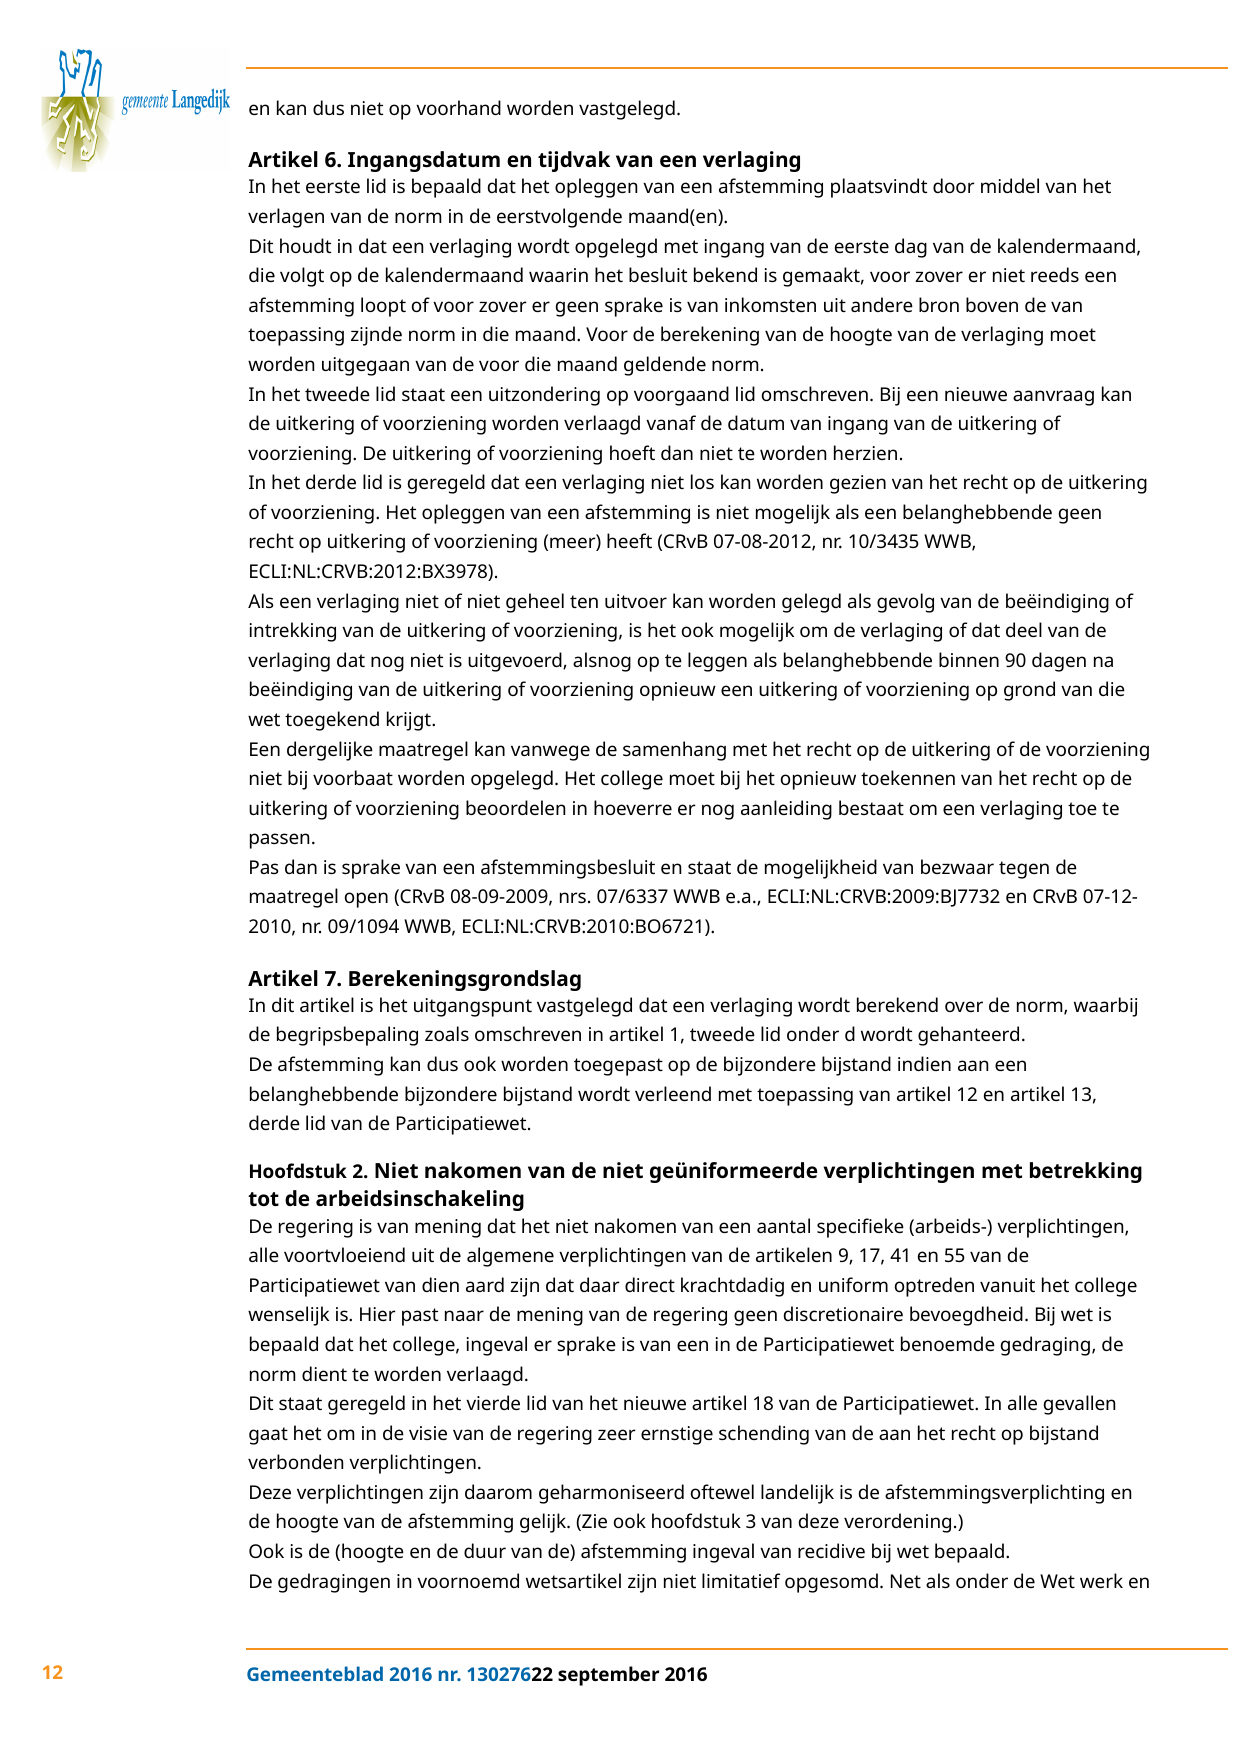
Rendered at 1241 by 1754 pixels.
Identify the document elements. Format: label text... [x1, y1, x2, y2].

text Hoofdstuk 2. Niet nakomen van de niet geüniformeerde verplichtingen met betrekking tot de arbeidsinschakeling [248, 1156, 1152, 1213]
text De afstemming kan dus ook worden toegepast op de bijzondere bijstand indien aan een belanghebbende bijzondere bijstand wordt verleend met toepassing van artikel 12 en artikel 13, derde lid van de Participatiewet. [248, 1051, 1152, 1136]
text In dit artikel is het uitgangspunt vastgelegd dat een verlaging wordt berekend over de norm, waarbij de begripsbepaling zoals omschreven in artikel 1, tweede lid onder d wordt gehanteerd. [248, 992, 1152, 1047]
text Deze verplichtingen zijn daarom geharmoniseerd oftewel landelijk is de afstemmingsverplichting en de hoogte van de afstemming gelijk. (Zie ook hoofdstuk 3 van deze verordening.) [248, 1479, 1152, 1534]
text Ook is de (hoogte en de duur van de) afstemming ingeval van recidive bij wet bepaald. [248, 1538, 1152, 1564]
text en kan dus niet op voorhand worden vastgelegd. [248, 95, 1152, 121]
text De gedragingen in voornoemd wetsartikel zijn niet limitatief opgesomd. Net als onder de Wet werk en [248, 1568, 1152, 1594]
text In het derde lid is geregeld dat een verlaging niet los kan worden gezien van het recht op de uitkering of voorziening. Het opleggen van een afstemming is niet mogelijk als een belanghebbende geen recht op uitkering of voorziening (meer) heeft (CRvB 07-08-2012, nr. 10/3435 WWB, ECLI:NL:CRVB:2012:BX3978). [248, 469, 1152, 584]
text Artikel 6. Ingangsdatum en tijdvak van een verlaging [248, 145, 1152, 174]
text De regering is van mening dat het niet nakomen van een aantal specifieke (arbeids-) verplichtingen, alle voortvloeiend uit de algemene verplichtingen van de artikelen 9, 17, 41 en 55 van de Participatiewet van dien aard zijn dat daar direct krachtdadig en uniform optreden vanuit het college wenselijk is. Hier past naar de mening van de regering geen discretionaire bevoegdheid. Bij wet is bepaald dat het college, ingeval er sprake is van een in de Participatiewet benoemde gedraging, de norm dient te worden verlaagd. [248, 1213, 1152, 1387]
text Artikel 7. Berekeningsgrondslag [248, 964, 1152, 992]
text Dit staat geregeld in het vierde lid van het nieuwe artikel 18 van de Participatiewet. In alle gevallen gaat het om in de visie van de regering zeer ernstige schending van de aan het recht op bijstand verbonden verplichtingen. [248, 1390, 1152, 1475]
text In het tweede lid staat een uitzondering op voorgaand lid omschreven. Bij een nieuwe aanvraag kan de uitkering of voorziening worden verlaagd vanaf de datum van ingang van de uitkering of voorziening. De uitkering of voorziening hoeft dan niet te worden herzien. [248, 381, 1152, 466]
text Als een verlaging niet of niet geheel ten uitvoer kan worden gelegd als gevolg van de beëindiging of intrekking van de uitkering of voorziening, is het ook mogelijk om de verlaging of dat deel van de verlaging dat nog niet is uitgevoerd, alsnog op te leggen als belanghebbende binnen 90 dagen na beëindiging van de uitkering of voorziening opnieuw een uitkering of voorziening op grond van die wet toegekend krijgt. [248, 588, 1152, 732]
text Een dergelijke maatregel kan vanwege de samenhang met het recht op de uitkering of de voorziening niet bij voorbaat worden opgelegd. Het college moet bij het opnieuw toekennen van het recht op de uitkering of voorziening beoordelen in hoeverre er nog aanleiding bestaat om een verlaging toe te passen. [248, 736, 1152, 850]
picture [41, 47, 231, 172]
text In het eerste lid is bepaald dat het opleggen van een afstemming plaatsvindt door middel van het verlagen van de norm in de eerstvolgende maand(en). [248, 174, 1152, 229]
text Pas dan is sprake van een afstemmingsbesluit en staat de mogelijkheid van bezwaar tegen de maatregel open (CRvB 08-09-2009, nrs. 07/6337 WWB e.a., ECLI:NL:CRVB:2009:BJ7732 en CRvB 07-12-2010, nr. 09/1094 WWB, ECLI:NL:CRVB:2010:BO6721). [248, 854, 1152, 939]
text Dit houdt in dat een verlaging wordt opgelegd met ingang van de eerste dag van de kalendermaand, die volgt op de kalendermaand waarin het besluit bekend is gemaakt, voor zover er niet reeds een afstemming loopt of voor zover er geen sprake is van inkomsten uit andere bron boven de van toepassing zijnde norm in die maand. Voor de berekening van de hoogte van de verlaging moet worden uitgegaan van de voor die maand geldende norm. [248, 233, 1152, 377]
